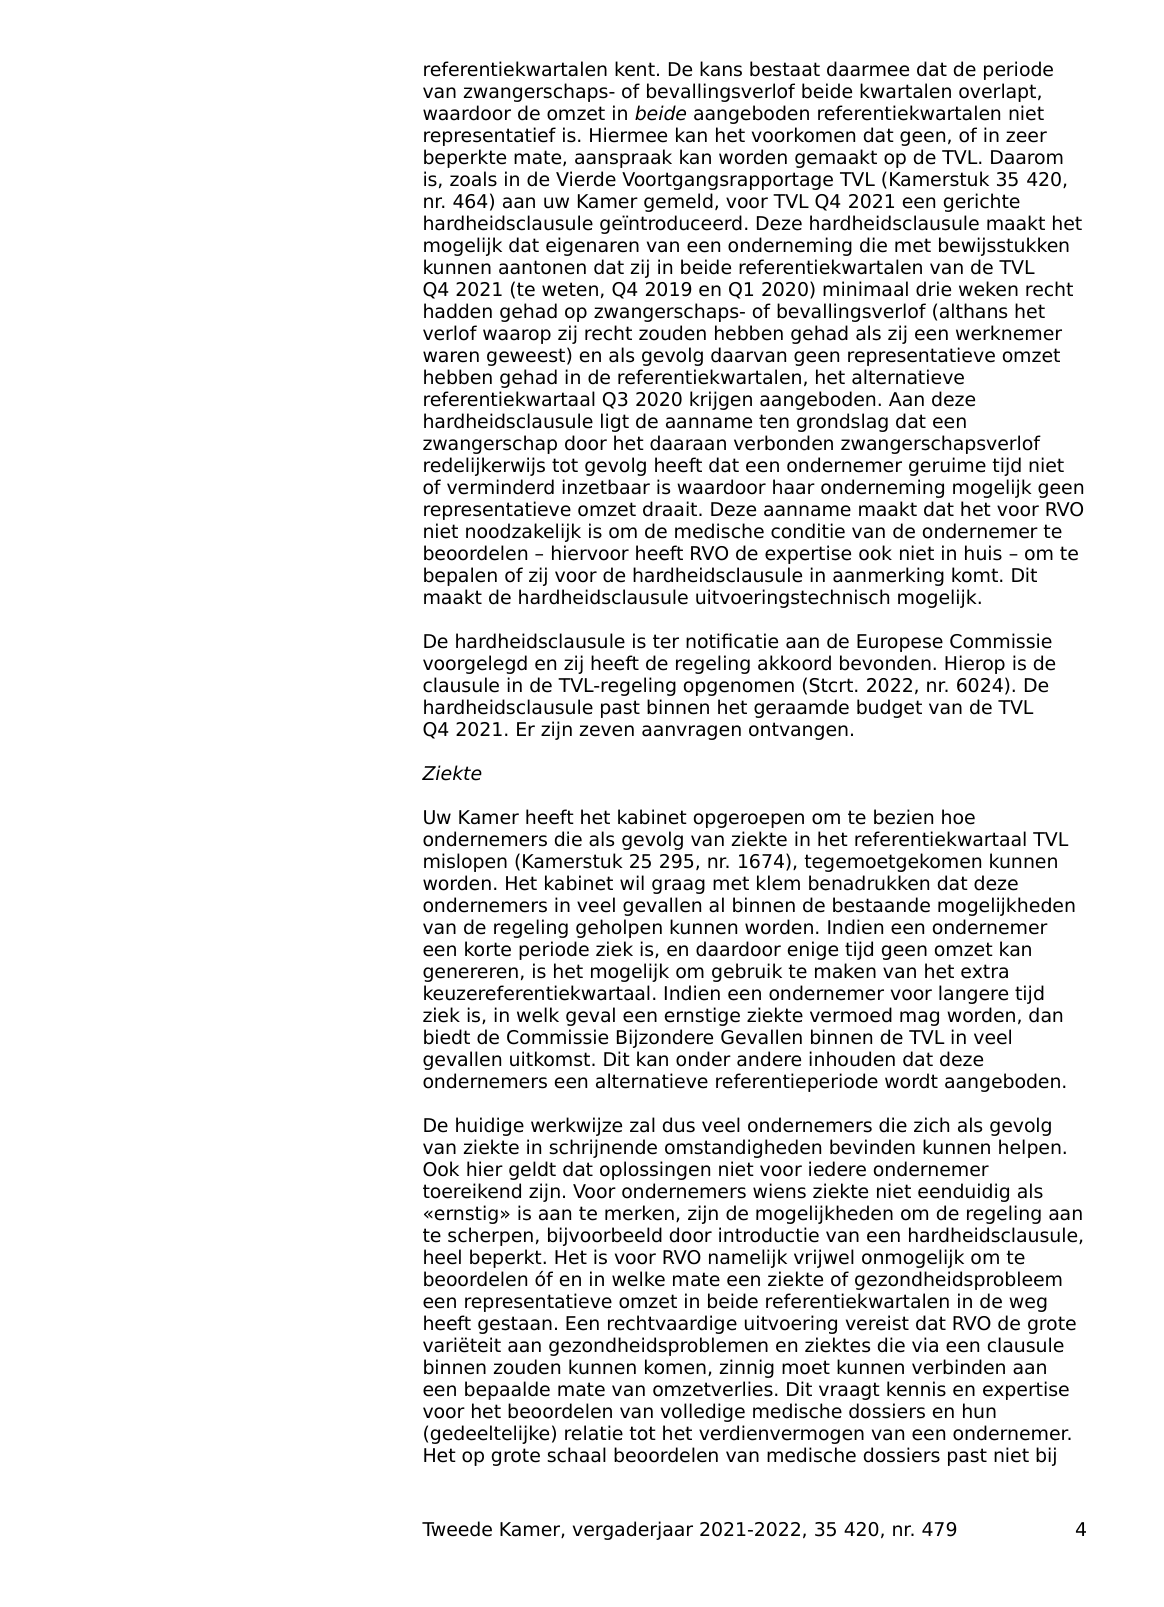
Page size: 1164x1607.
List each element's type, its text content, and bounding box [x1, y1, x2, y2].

text referentiekwartalen kent. De kans bestaat daarmee dat de periode van zwangerschaps- of bevallingsverlof beide kwartalen overlapt, waardoor de omzet in beide aangeboden referentiekwartalen niet representatief is. Hiermee kan het voorkomen dat geen, of in zeer beperkte mate, aanspraak kan worden gemaakt op de TVL. Daarom is, zoals in de Vierde Voortgangsrapportage TVL (Kamerstuk 35 420, nr. 464) aan uw Kamer gemeld, voor TVL Q4 2021 een gerichte hardheidsclausule geïntroduceerd. Deze hardheidsclausule maakt het mogelijk dat eigenaren van een onderneming die met bewijsstukken kunnen aantonen dat zij in beide referentiekwartalen van de TVL Q4 2021 (te weten, Q4 2019 en Q1 2020) minimaal drie weken recht hadden gehad op zwangerschaps- of bevallingsverlof (althans het verlof waarop zij recht zouden hebben gehad als zij een werknemer waren geweest) en als gevolg daarvan geen representatieve omzet hebben gehad in de referentiekwartalen, het alternatieve referentiekwartaal Q3 2020 krijgen aangeboden. Aan deze hardheidsclausule ligt de aanname ten grondslag dat een zwangerschap door het daaraan verbonden zwangerschapsverlof redelijkerwijs tot gevolg heeft dat een ondernemer geruime tijd niet of verminderd inzetbaar is waardoor haar onderneming mogelijk geen representatieve omzet draait. Deze aanname maakt dat het voor RVO niet noodzakelijk is om de medische conditie van de ondernemer te beoordelen – hiervoor heeft RVO de expertise ook niet in huis – om te bepalen of zij voor de hardheidsclausule in aanmerking komt. Dit maakt de hardheidsclausule uitvoeringstechnisch mogelijk. [422, 59, 1087, 608]
text De huidige werkwijze zal dus veel ondernemers die zich als gevolg van ziekte in schrijnende omstandigheden bevinden kunnen helpen. Ook hier geldt dat oplossingen niet voor iedere ondernemer toereikend zijn. Voor ondernemers wiens ziekte niet eenduidig als «ernstig» is aan te merken, zijn de mogelijkheden om de regeling aan te scherpen, bijvoorbeeld door introductie van een hardheidsclausule, heel beperkt. Het is voor RVO namelijk vrijwel onmogelijk om te beoordelen óf en in welke mate een ziekte of gezondheidsprobleem een representatieve omzet in beide referentiekwartalen in de weg heeft gestaan. Een rechtvaardige uitvoering vereist dat RVO de grote variëteit aan gezondheidsproblemen en ziektes die via een clausule binnen zouden kunnen komen, zinnig moet kunnen verbinden aan een bepaalde mate van omzetverlies. Dit vraagt kennis en expertise voor het beoordelen van volledige medische dossiers en hun (gedeeltelijke) relatie tot het verdienvermogen van een ondernemer. Het op grote schaal beoordelen van medische dossiers past niet bij [422, 1115, 1087, 1467]
subtitle Ziekte [422, 763, 1087, 785]
text Uw Kamer heeft het kabinet opgeroepen om te bezien hoe ondernemers die als gevolg van ziekte in het referentiekwartaal TVL mislopen (Kamerstuk 25 295, nr. 1674), tegemoetgekomen kunnen worden. Het kabinet wil graag met klem benadrukken dat deze ondernemers in veel gevallen al binnen de bestaande mogelijkheden van de regeling geholpen kunnen worden. Indien een ondernemer een korte periode ziek is, en daardoor enige tijd geen omzet kan genereren, is het mogelijk om gebruik te maken van het extra keuzereferentiekwartaal. Indien een ondernemer voor langere tijd ziek is, in welk geval een ernstige ziekte vermoed mag worden, dan biedt de Commissie Bijzondere Gevallen binnen de TVL in veel gevallen uitkomst. Dit kan onder andere inhouden dat deze ondernemers een alternatieve referentieperiode wordt aangeboden. [422, 807, 1087, 1093]
text De hardheidsclausule is ter notificatie aan de Europese Commissie voorgelegd en zij heeft de regeling akkoord bevonden. Hierop is de clausule in de TVL-regeling opgenomen (Stcrt. 2022, nr. 6024). De hardheidsclausule past binnen het geraamde budget van de TVL Q4 2021. Er zijn zeven aanvragen ontvangen. [422, 631, 1087, 741]
